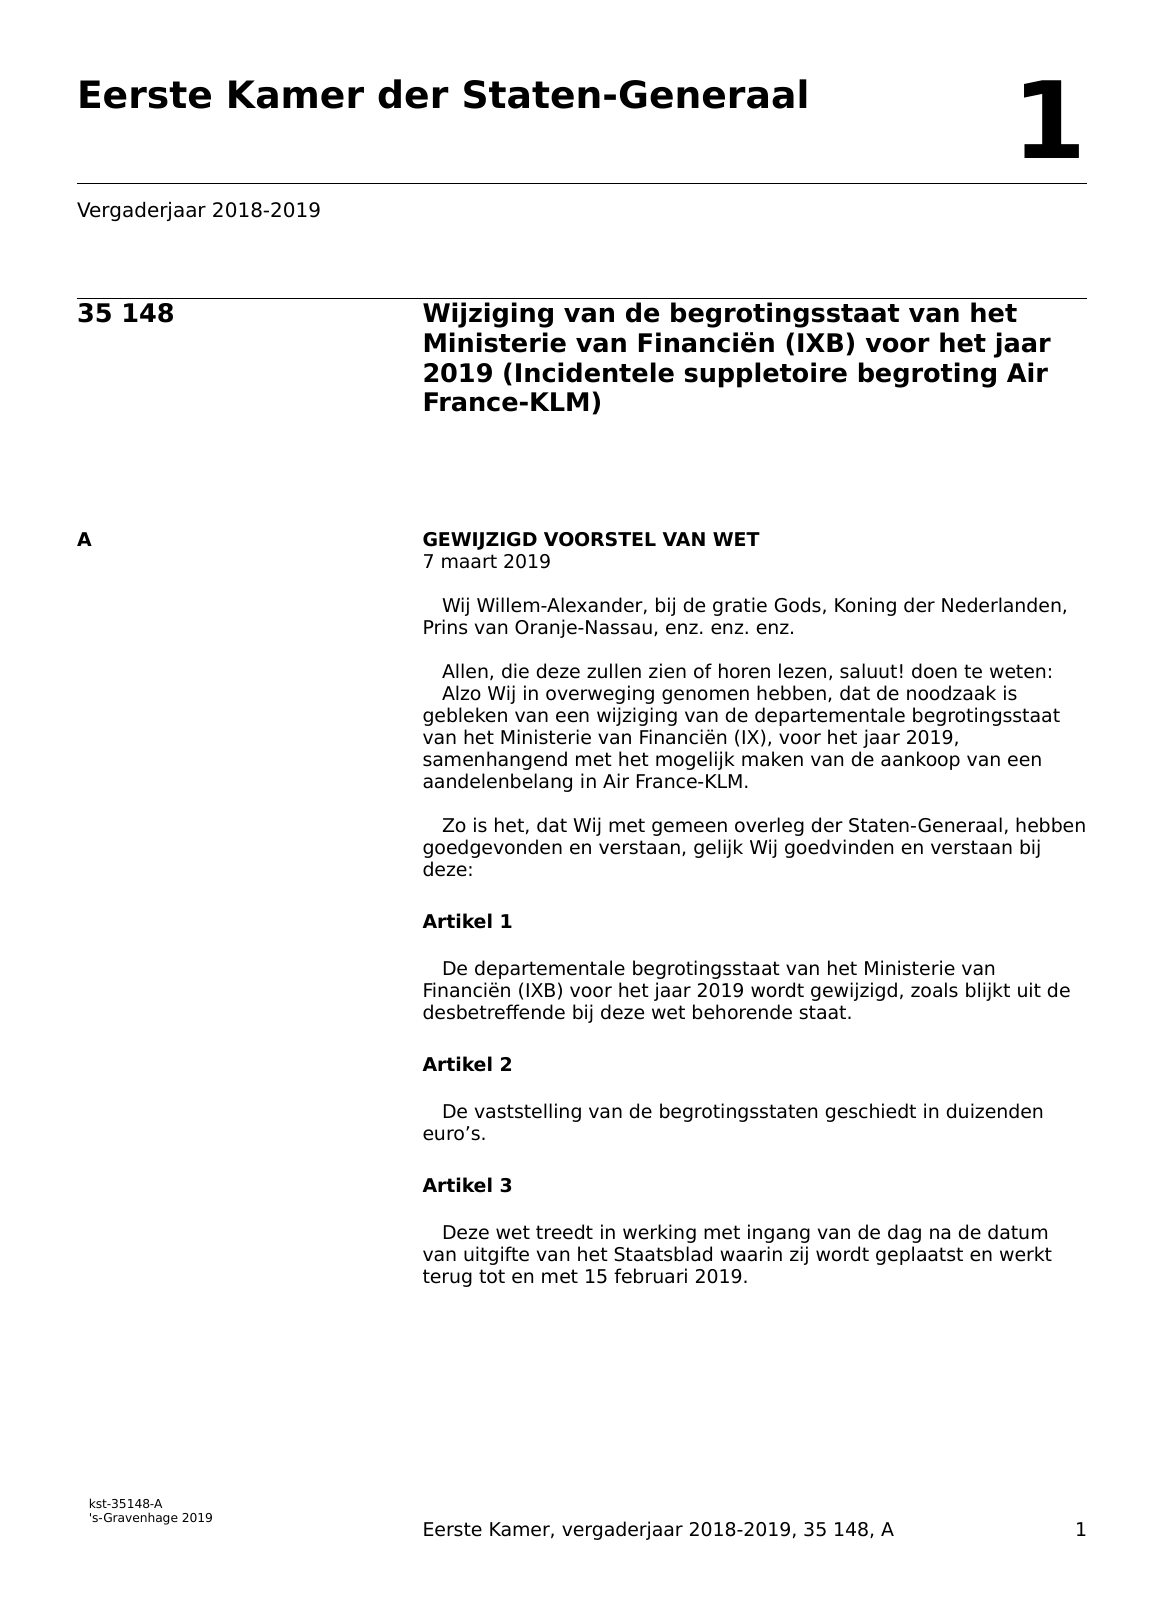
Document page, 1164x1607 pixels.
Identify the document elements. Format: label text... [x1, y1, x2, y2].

text Deze wet treedt in werking met ingang van de dag na de datum van uitgifte van het Staatsblad waarin zij wordt geplaatst en werkt terug tot en met 15 februari 2019. [422, 1222, 1087, 1288]
table_header Eerste Kamer der Staten-Generaal [77, 59, 886, 183]
text Allen, die deze zullen zien of horen lezen, saluut! doen te weten: [422, 661, 1087, 683]
subtitle Artikel 1 [422, 911, 1087, 933]
subtitle A GEWIJZIGD VOORSTEL VAN WET [77, 529, 1087, 551]
text kst-35148-A [88, 1497, 323, 1511]
table_cell Vergaderjaar 2018-2019 [77, 184, 1087, 298]
text De departementale begrotingsstaat van het Ministerie van Financiën (IXB) voor het jaar 2019 wordt gewijzigd, zoals blijkt uit de desbetreffende bij deze wet behorende staat. [422, 958, 1087, 1024]
subtitle Artikel 3 [422, 1175, 1087, 1197]
text 7 maart 2019 [422, 551, 1087, 573]
text Alzo Wij in overweging genomen hebben, dat de noodzaak is gebleken van een wijziging van de departementale begrotingsstaat van het Ministerie van Financiën (IX), voor het jaar 2019, samenhangend met het mogelijk maken van de aankoop van een aandelenbelang in Air France-KLM. [422, 683, 1087, 793]
table_header 1 [886, 59, 1087, 183]
text Zo is het, dat Wij met gemeen overleg der Staten-Generaal, hebben goedgevonden en verstaan, gelijk Wij goedvinden en verstaan bij deze: [422, 815, 1087, 881]
text Wij Willem-Alexander, bij de gratie Gods, Koning der Nederlanden, Prins van Oranje-Nassau, enz. enz. enz. [422, 595, 1087, 639]
text De vaststelling van de begrotingsstaten geschiedt in duizenden euro’s. [422, 1101, 1087, 1145]
subtitle 35 148 Wijziging van de begrotingsstaat van het Ministerie van Financiën (IXB) voor het jaar 2019 (Incidentele suppletoire begroting Air France-KLM) [77, 299, 1087, 418]
subtitle Artikel 2 [422, 1054, 1087, 1076]
text 's-Gravenhage 2019 [88, 1511, 323, 1525]
